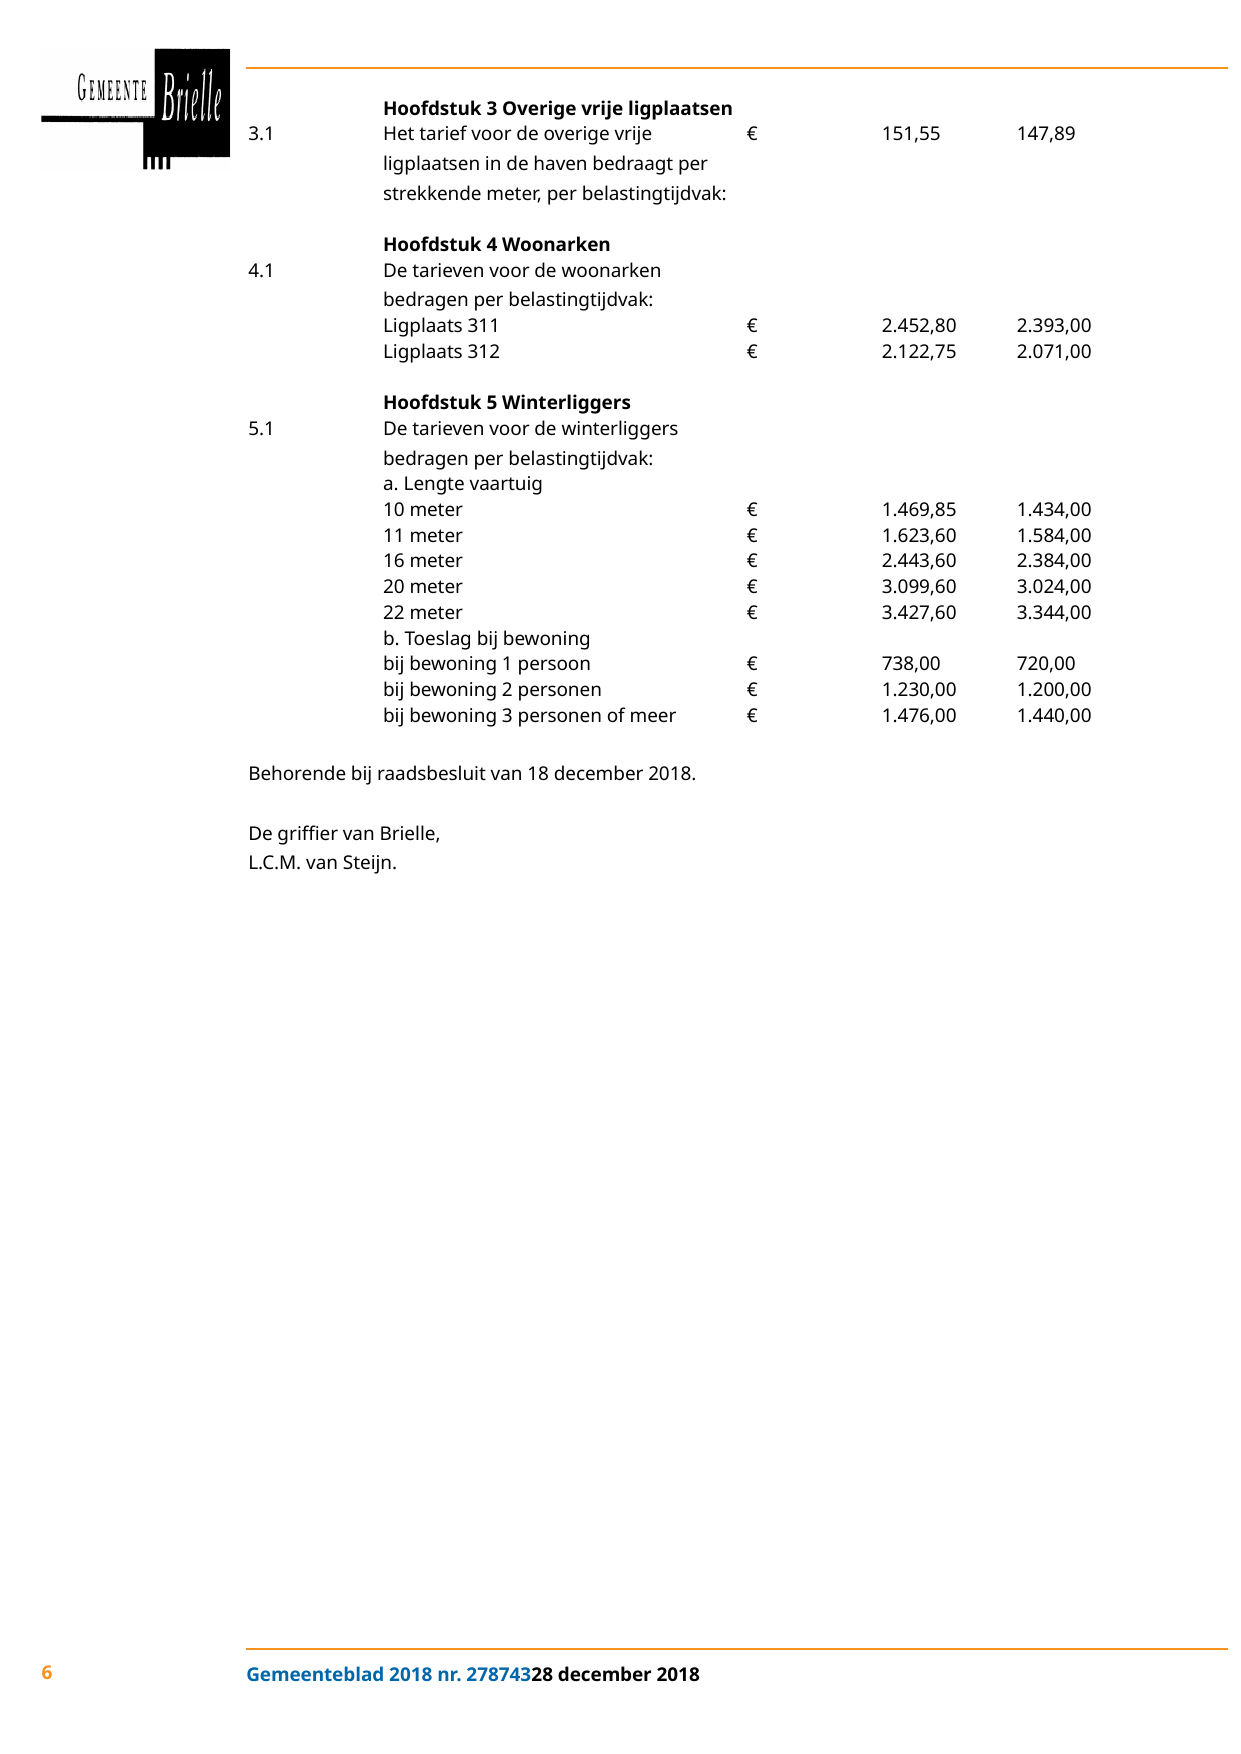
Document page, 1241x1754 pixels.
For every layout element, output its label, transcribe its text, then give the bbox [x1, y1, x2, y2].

table_cell [882, 625, 1017, 651]
table_cell [1017, 257, 1152, 312]
table_cell [1017, 625, 1152, 651]
table_cell [383, 364, 747, 389]
table_cell 1.230,00 [882, 676, 1017, 702]
table_cell [1017, 470, 1152, 496]
table_cell [248, 389, 383, 415]
table_cell [248, 676, 383, 702]
text L.C.M. van Steijn. [248, 849, 1152, 875]
table_cell [248, 231, 383, 257]
table_cell [248, 95, 383, 121]
table_cell € [747, 312, 882, 338]
table_cell b. Toeslag bij bewoning [383, 625, 747, 651]
table_cell € [747, 599, 882, 625]
table_cell 1.440,00 [1017, 702, 1152, 728]
table_cell [248, 364, 383, 389]
picture [41, 47, 231, 172]
table_cell 3.1 [248, 121, 383, 205]
table_cell Het tarief voor de overige vrije ligplaatsen in de haven bedraagt per strekkende meter, per belastingtijdvak: [383, 121, 747, 205]
table_cell 5.1 [248, 415, 383, 470]
table_cell [248, 338, 383, 364]
table_cell 738,00 [882, 651, 1017, 676]
table_cell 20 meter [383, 573, 747, 599]
table_cell [747, 205, 882, 231]
table_cell [882, 231, 1017, 257]
table_cell 1.200,00 [1017, 676, 1152, 702]
table_cell € [747, 651, 882, 676]
table_cell Ligplaats 312 [383, 338, 747, 364]
table_cell € [747, 702, 882, 728]
table_cell 22 meter [383, 599, 747, 625]
table_cell [1017, 364, 1152, 389]
table_cell [882, 364, 1017, 389]
table_cell 2.452,80 [882, 312, 1017, 338]
table_cell De tarieven voor de woonarken bedragen per belastingtijdvak: [383, 257, 747, 312]
table_cell [248, 573, 383, 599]
table_cell € [747, 338, 882, 364]
table_cell [248, 205, 383, 231]
table_cell De tarieven voor de winterliggers bedragen per belastingtijdvak: [383, 415, 747, 470]
table_cell 11 meter [383, 522, 747, 548]
table_cell 4.1 [248, 257, 383, 312]
text De griffier van Brielle, [248, 820, 1152, 845]
table_cell [882, 95, 1017, 121]
table_cell 1.623,60 [882, 522, 1017, 548]
table_cell [248, 651, 383, 676]
table_cell € [747, 676, 882, 702]
table_cell [383, 205, 747, 231]
table_cell 10 meter [383, 496, 747, 522]
table_cell € [747, 496, 882, 522]
table_cell [882, 205, 1017, 231]
table_cell Hoofdstuk 4 Woonarken [383, 231, 747, 257]
table_cell [248, 548, 383, 573]
table_cell 3.024,00 [1017, 573, 1152, 599]
table_cell [747, 364, 882, 389]
table_cell 1.584,00 [1017, 522, 1152, 548]
table_cell 2.393,00 [1017, 312, 1152, 338]
table_cell € [747, 573, 882, 599]
table_cell Ligplaats 311 [383, 312, 747, 338]
table_cell a. Lengte vaartuig [383, 470, 747, 496]
table_cell Hoofdstuk 5 Winterliggers [383, 389, 747, 415]
table_cell [248, 496, 383, 522]
table_cell [248, 599, 383, 625]
text Behorende bij raadsbesluit van 18 december 2018. [248, 761, 1152, 786]
table_cell bij bewoning 1 persoon [383, 651, 747, 676]
table_cell [248, 625, 383, 651]
table_cell 2.443,60 [882, 548, 1017, 573]
table_cell 2.071,00 [1017, 338, 1152, 364]
table_cell [248, 470, 383, 496]
table_cell bij bewoning 2 personen [383, 676, 747, 702]
table_cell [248, 522, 383, 548]
table_cell [1017, 205, 1152, 231]
table_cell 3.099,60 [882, 573, 1017, 599]
table_cell 16 meter [383, 548, 747, 573]
table_cell 3.427,60 [882, 599, 1017, 625]
table_cell [248, 312, 383, 338]
table_cell 3.344,00 [1017, 599, 1152, 625]
table_cell 147,89 [1017, 121, 1152, 205]
table_cell [747, 95, 882, 121]
table_cell 2.122,75 [882, 338, 1017, 364]
table_cell € [747, 548, 882, 573]
table_cell [1017, 415, 1152, 470]
table_cell 720,00 [1017, 651, 1152, 676]
table_cell 151,55 [882, 121, 1017, 205]
table_cell bij bewoning 3 personen of meer [383, 702, 747, 728]
table_cell [248, 702, 383, 728]
table_cell 1.469,85 [882, 496, 1017, 522]
table_cell € [747, 121, 882, 205]
table_cell [882, 415, 1017, 470]
table_cell [882, 389, 1017, 415]
table_cell Hoofdstuk 3 Overige vrije ligplaatsen [383, 95, 747, 121]
table_cell 2.384,00 [1017, 548, 1152, 573]
table_cell [747, 625, 882, 651]
table_cell € [747, 522, 882, 548]
table_cell [747, 257, 882, 312]
table_cell [1017, 231, 1152, 257]
table_cell [747, 470, 882, 496]
table_cell 1.434,00 [1017, 496, 1152, 522]
table_cell [882, 257, 1017, 312]
table_cell 1.476,00 [882, 702, 1017, 728]
table_cell [747, 415, 882, 470]
table_cell [1017, 95, 1152, 121]
table_cell [747, 389, 882, 415]
table_cell [747, 231, 882, 257]
table_cell [1017, 389, 1152, 415]
table_cell [882, 470, 1017, 496]
